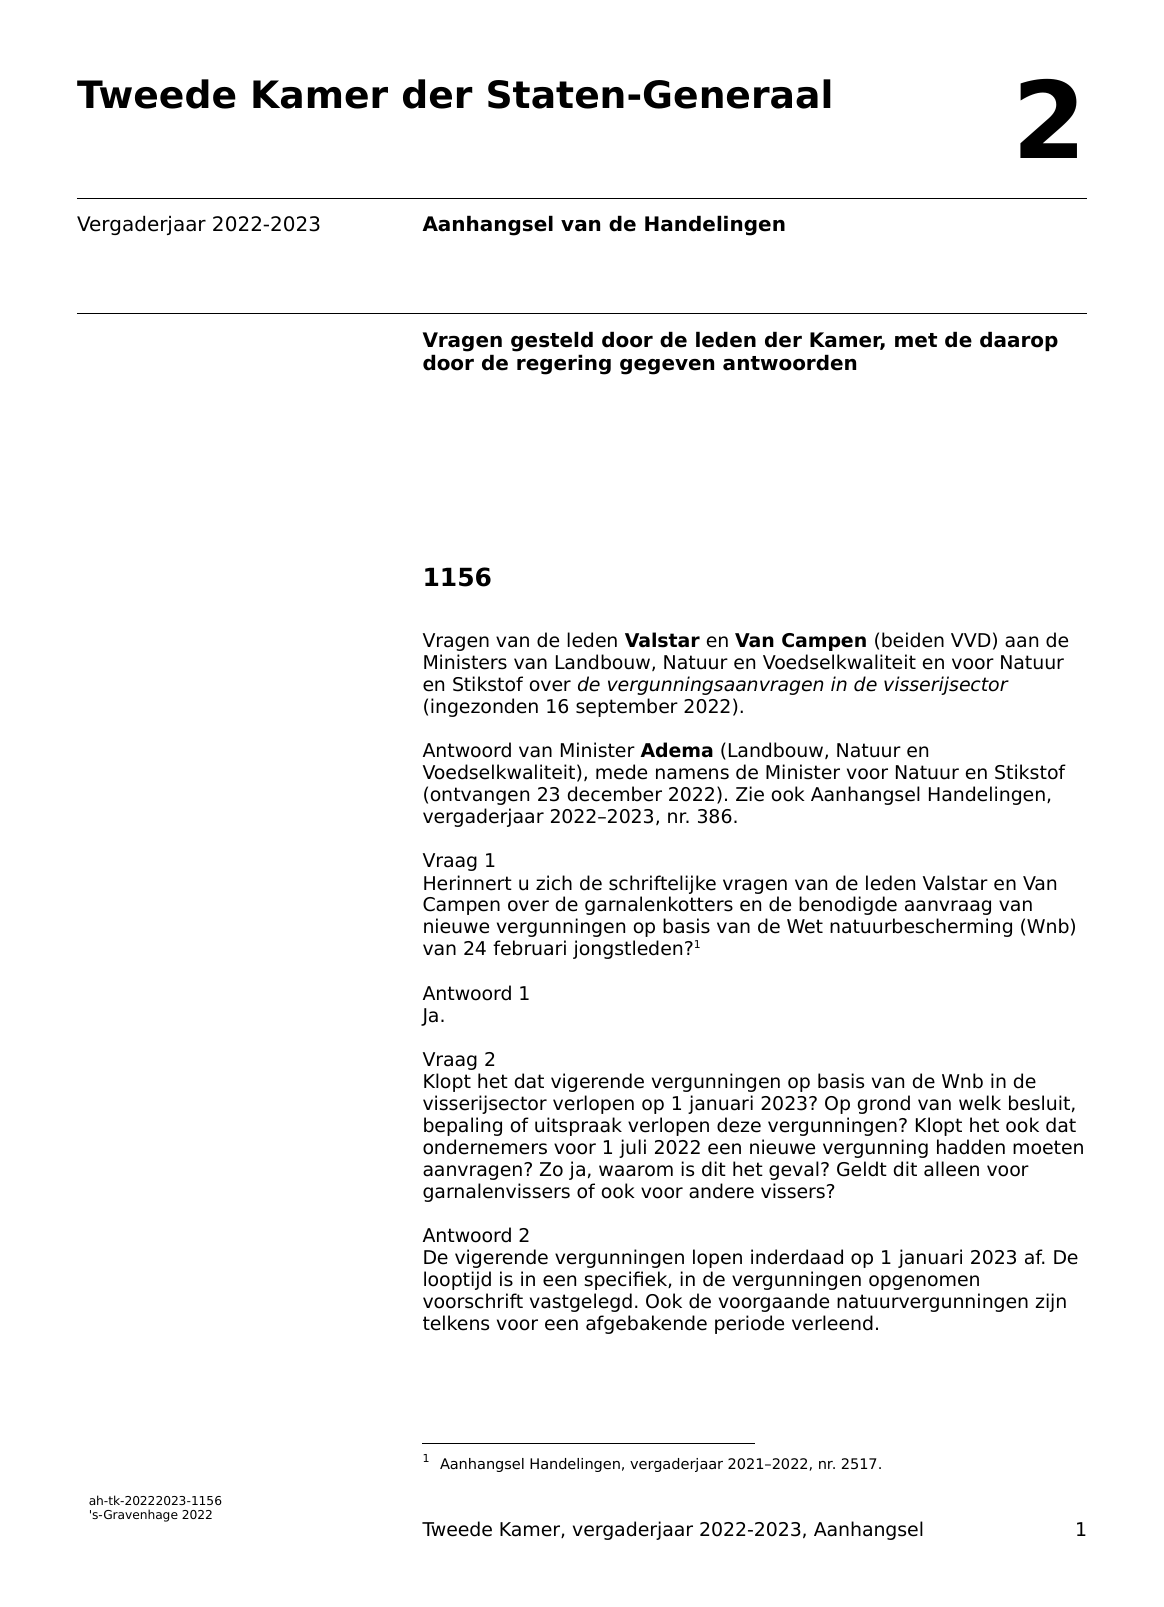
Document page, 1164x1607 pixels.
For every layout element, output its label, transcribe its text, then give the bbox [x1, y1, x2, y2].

text De vigerende vergunningen lopen inderdaad op 1 januari 2023 af. De looptijd is in een specifiek, in de vergunningen opgenomen voorschrift vastgelegd. Ook de voorgaande natuurvergunningen zijn telkens voor een afgebakende periode verleend. [422, 1247, 1087, 1334]
text ah-tk-20222023-1156 [88, 1494, 323, 1508]
text Aanhangsel Handelingen, vergaderjaar 2021–2022, nr. 2517. [422, 1452, 1087, 1474]
text 1156 [422, 563, 1087, 592]
text Klopt het dat vigerende vergunningen op basis van de Wnb in de visserijsector verlopen op 1 januari 2023? Op grond van welk besluit, bepaling of uitspraak verlopen deze vergunningen? Klopt het ook dat ondernemers voor 1 juli 2022 een nieuwe vergunning hadden moeten aanvragen? Zo ja, waarom is dit het geval? Geldt dit alleen voor garnalenvissers of ook voor andere vissers? [422, 1071, 1087, 1202]
table_header Tweede Kamer der Staten-Generaal [77, 59, 886, 198]
text Antwoord 2 [422, 1225, 1087, 1247]
table_header 2 [886, 59, 1087, 198]
text Vraag 2 [422, 1049, 1087, 1071]
text Antwoord van Minister Adema (Landbouw, Natuur en Voedselkwaliteit), mede namens de Minister voor Natuur en Stikstof (ontvangen 23 december 2022). Zie ook Aanhangsel Handelingen, vergaderjaar 2022–2023, nr. 386. [422, 740, 1087, 828]
table_cell Vragen gesteld door de leden der Kamer, met de daarop door de regering gegeven antwoorden [422, 314, 1087, 375]
text Vragen van de leden Valstar en Van Campen (beiden VVD) aan de Ministers van Landbouw, Natuur en Voedselkwaliteit en voor Natuur en Stikstof over de vergunningsaanvragen in de visserijsector (ingezonden 16 september 2022). [422, 630, 1087, 718]
table_cell Vergaderjaar 2022-2023 [77, 199, 422, 313]
text Vraag 1 [422, 850, 1087, 872]
text Ja. [422, 1004, 1087, 1026]
table_cell [77, 314, 422, 375]
text Antwoord 1 [422, 982, 1087, 1004]
text Herinnert u zich de schriftelijke vragen van de leden Valstar en Van Campen over de garnalenkotters en de benodigde aanvraag van nieuwe vergunningen op basis van de Wet natuurbescherming (Wnb) van 24 februari jongstleden? [422, 872, 1087, 960]
table_cell Aanhangsel van de Handelingen [422, 199, 1087, 313]
text 's-Gravenhage 2022 [88, 1508, 323, 1522]
